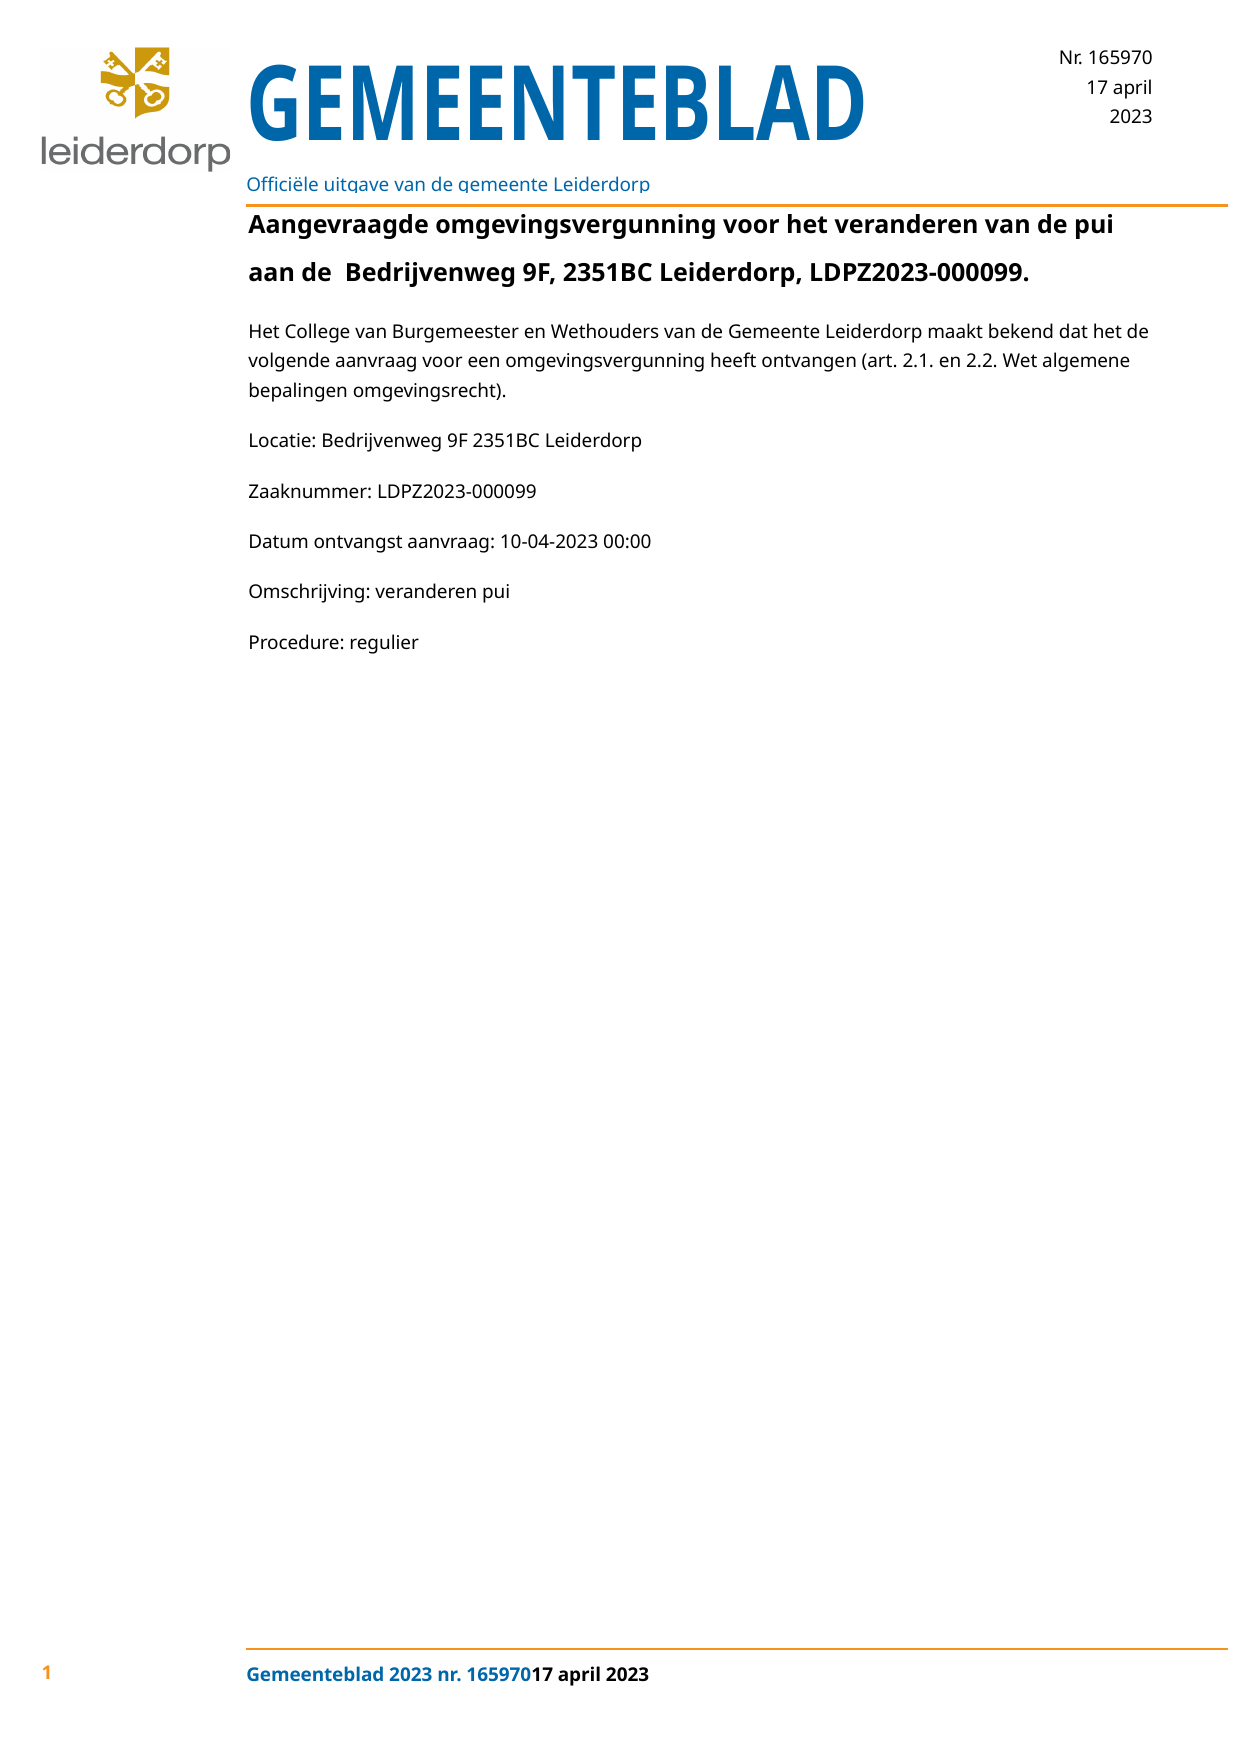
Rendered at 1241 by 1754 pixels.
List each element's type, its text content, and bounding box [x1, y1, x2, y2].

text Omschrijving: veranderen pui [248, 579, 1152, 604]
text Locatie: Bedrijvenweg 9F 2351BC Leiderdorp [248, 427, 1152, 453]
text Procedure: regulier [248, 629, 1152, 655]
text Zaaknummer: LDPZ2023-000099 [248, 478, 1152, 504]
text Datum ontvangst aanvraag: 10-04-2023 00:00 [248, 528, 1152, 554]
picture [41, 47, 231, 172]
text Het College van Burgemeester en Wethouders van de Gemeente Leiderdorp maakt bekend dat het de volgende aanvraag voor een omgevingsvergunning heeft ontvangen (art. 2.1. en 2.2. Wet algemene bepalingen omgevingsrecht). [248, 318, 1152, 403]
text Aangevraagde omgevingsvergunning voor het veranderen van de pui aan de Bedrijvenweg 9F, 2351BC Leiderdorp, LDPZ2023-000099. [248, 207, 1152, 288]
